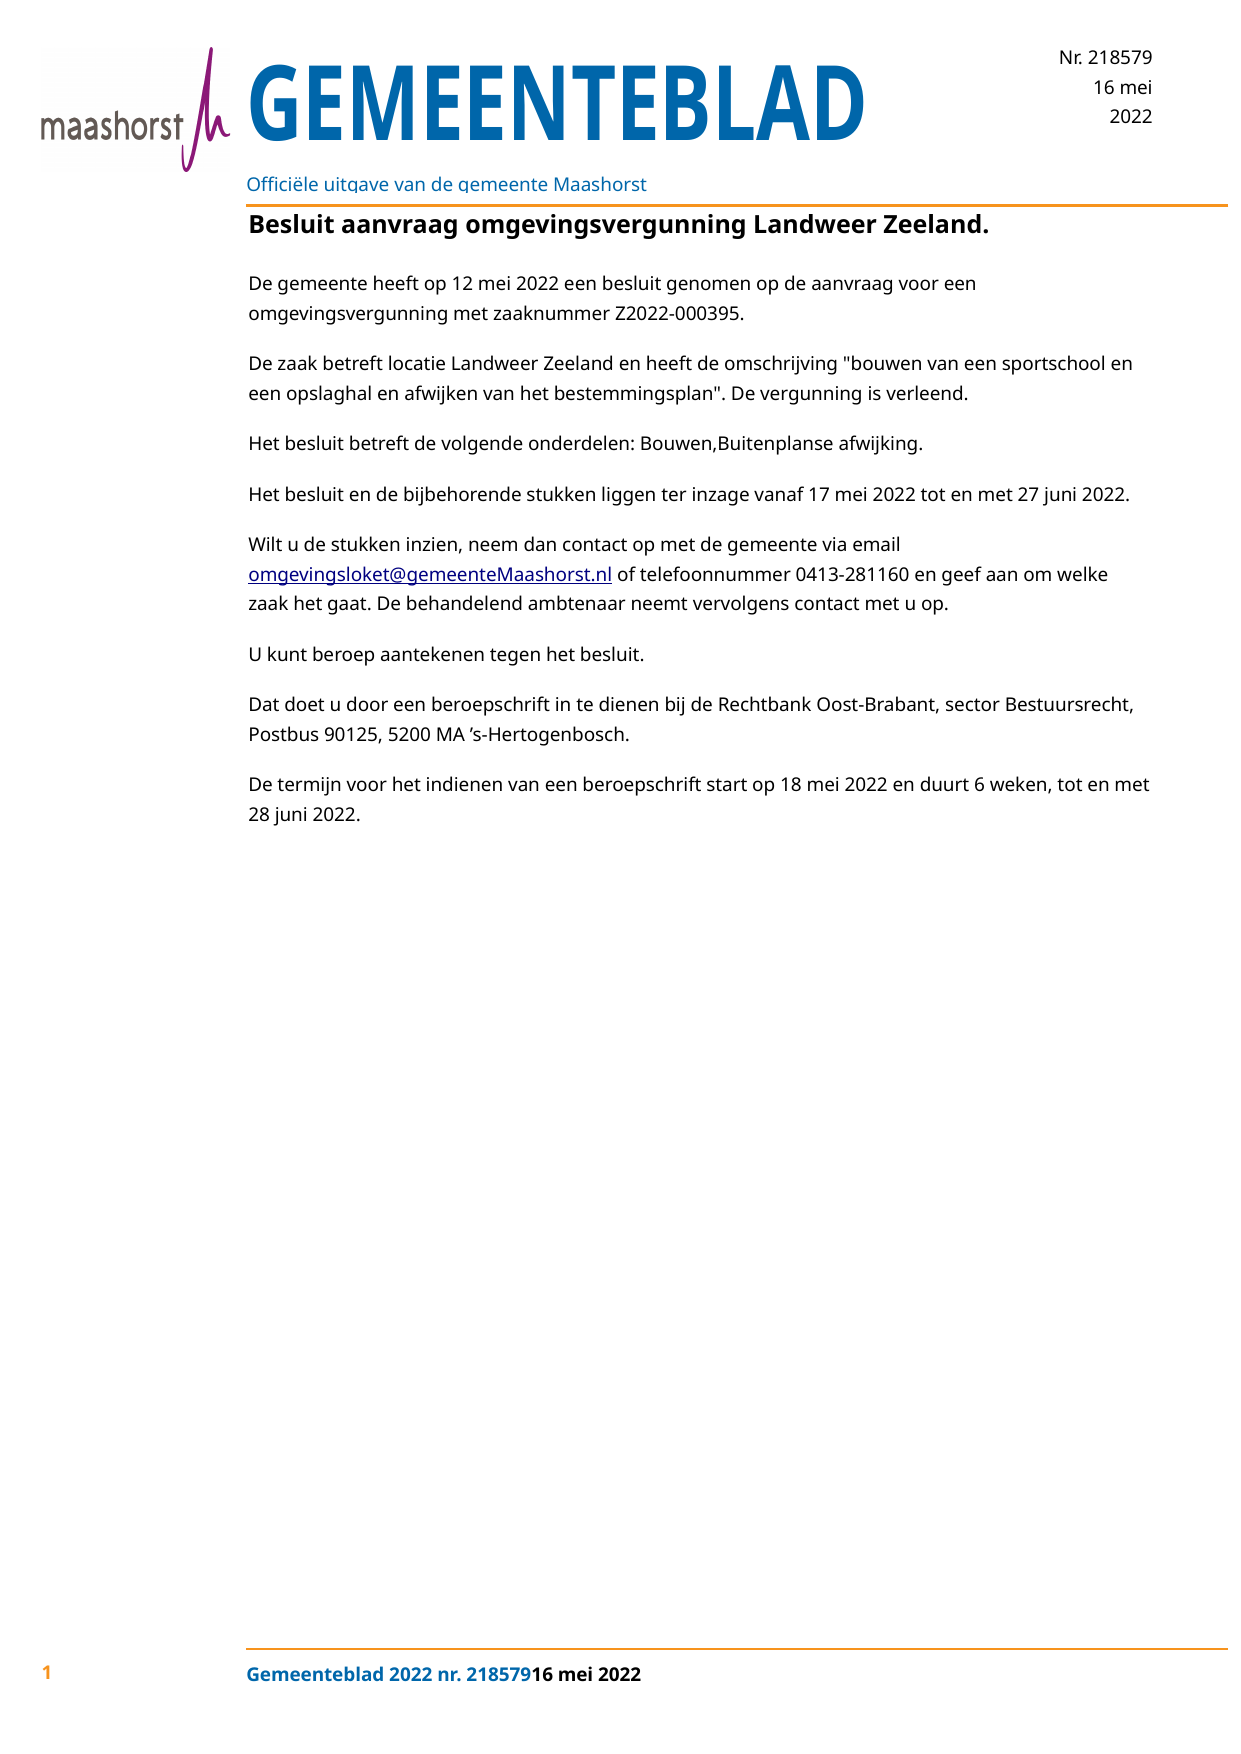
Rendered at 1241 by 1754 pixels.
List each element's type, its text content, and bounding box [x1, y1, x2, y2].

text U kunt beroep aantekenen tegen het besluit. [248, 641, 1152, 666]
text De gemeente heeft op 12 mei 2022 een besluit genomen op de aanvraag voor een omgevingsvergunning met zaaknummer Z2022-000395. [248, 270, 1152, 326]
text Besluit aanvraag omgevingsvergunning Landweer Zeeland. [248, 207, 1152, 241]
picture [41, 47, 231, 172]
text Dat doet u door een beroepschrift in te dienen bij de Rechtbank Oost-Brabant, sector Bestuursrecht, Postbus 90125, 5200 MA ’s-Hertogenbosch. [248, 691, 1152, 746]
text De termijn voor het indienen van een beroepschrift start op 18 mei 2022 en duurt 6 weken, tot en met 28 juni 2022. [248, 771, 1152, 826]
text De zaak betreft locatie Landweer Zeeland en heeft de omschrijving "bouwen van een sportschool en een opslaghal en afwijken van het bestemmingsplan". De vergunning is verleend. [248, 350, 1152, 406]
text Het besluit en de bijbehorende stukken liggen ter inzage vanaf 17 mei 2022 tot en met 27 juni 2022. [248, 481, 1152, 506]
text Het besluit betreft de volgende onderdelen: Bouwen,Buitenplanse afwijking. [248, 430, 1152, 456]
text Wilt u de stukken inzien, neem dan contact op met de gemeente via email omgevingsloket@gemeenteMaashorst.nl of telefoonnummer 0413-281160 en geef aan om welke zaak het gaat. De behandelend ambtenaar neemt vervolgens contact met u op. [248, 531, 1152, 616]
